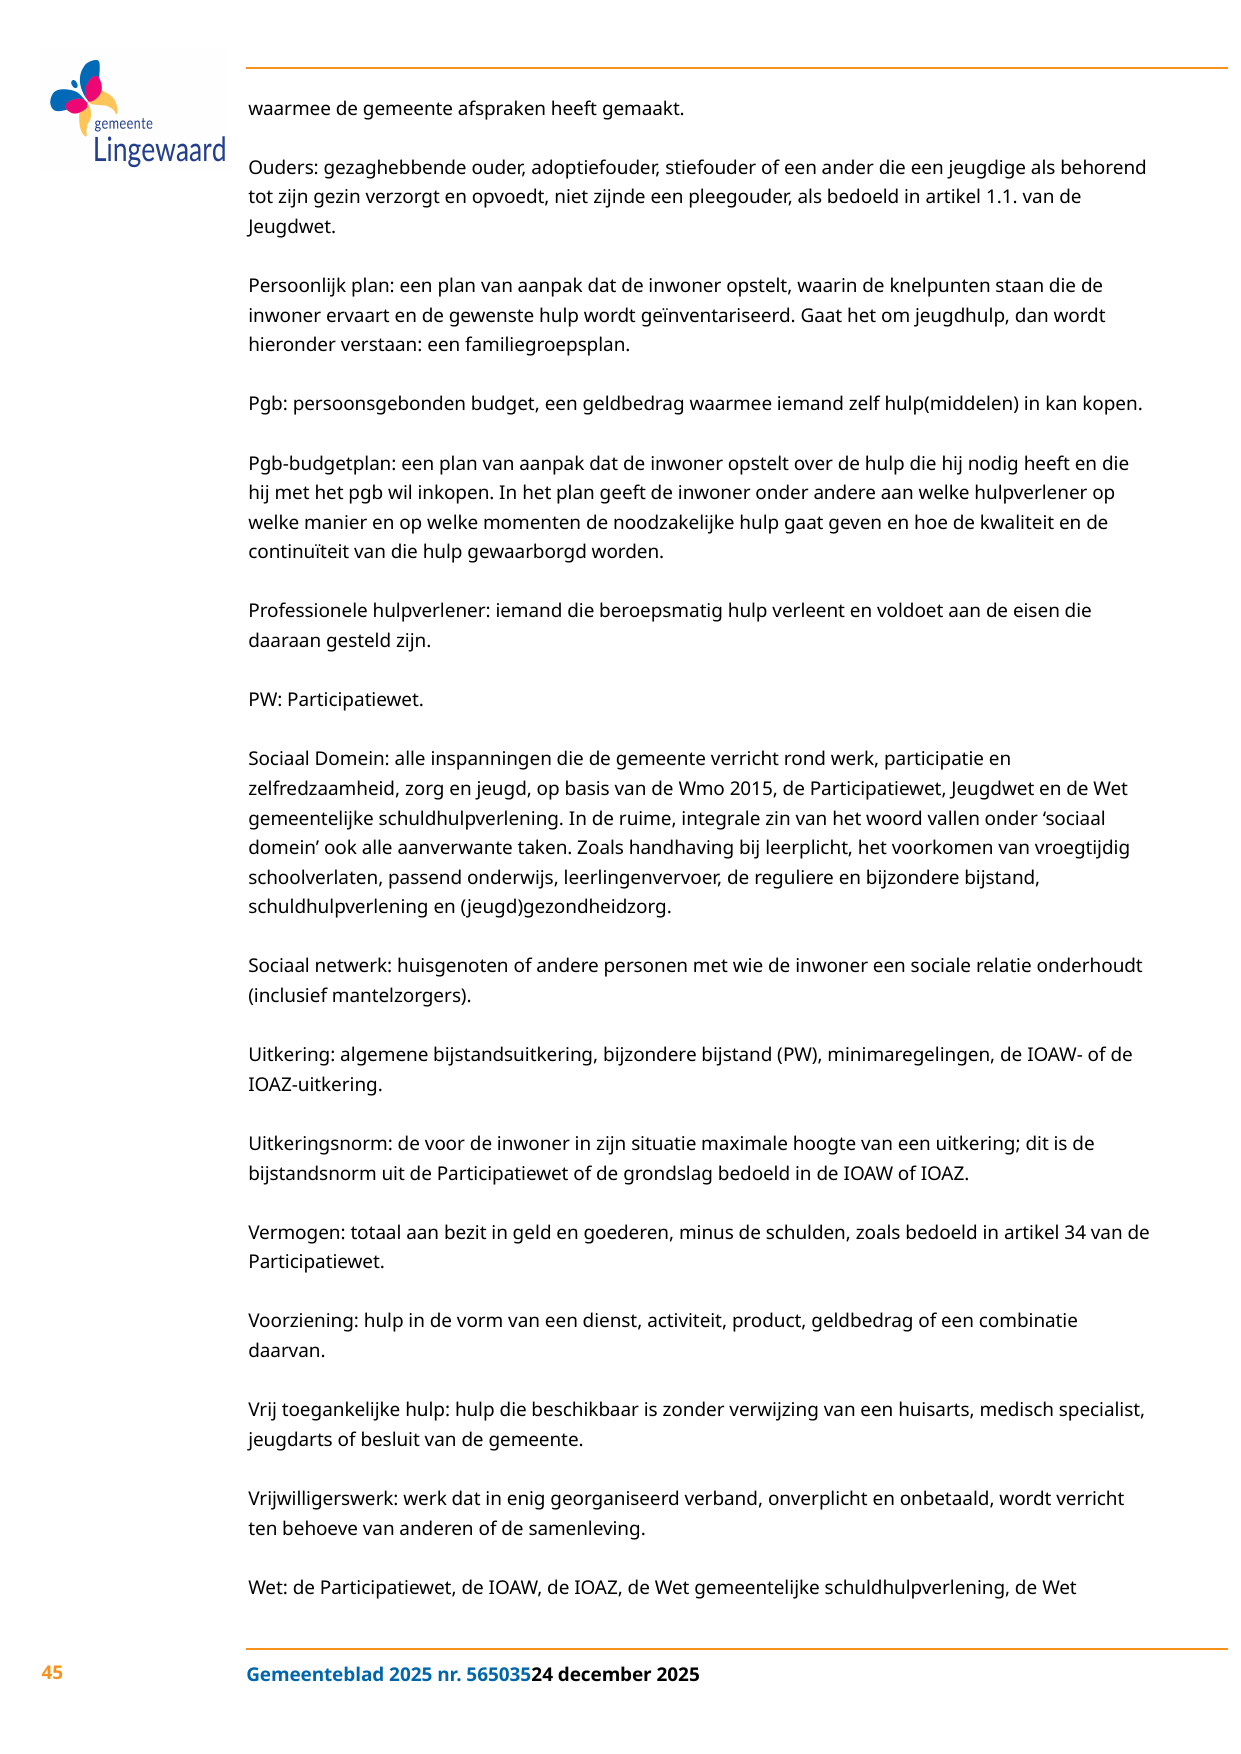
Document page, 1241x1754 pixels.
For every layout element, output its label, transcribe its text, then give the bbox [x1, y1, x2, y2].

text Persoonlijk plan: een plan van aanpak dat de inwoner opstelt, waarin de knelpunten staan die de inwoner ervaart en de gewenste hulp wordt geïnventariseerd. Gaat het om jeugdhulp, dan wordt hieronder verstaan: een familiegroepsplan. [248, 272, 1152, 357]
text Vermogen: totaal aan bezit in geld en goederen, minus de schulden, zoals bedoeld in artikel 34 van de Participatiewet. [248, 1219, 1152, 1274]
text Sociaal Domein: alle inspanningen die de gemeente verricht rond werk, participatie en zelfredzaamheid, zorg en jeugd, op basis van de Wmo 2015, de Participatiewet, Jeugdwet en de Wet gemeentelijke schuldhulpverlening. In de ruime, integrale zin van het woord vallen onder ‘sociaal domein’ ook alle aanverwante taken. Zoals handhaving bij leerplicht, het voorkomen van vroegtijdig schoolverlaten, passend onderwijs, leerlingenvervoer, de reguliere en bijzondere bijstand, schuldhulpverlening en (jeugd)gezondheidzorg. [248, 746, 1152, 919]
text Uitkeringsnorm: de voor de inwoner in zijn situatie maximale hoogte van een uitkering; dit is de bijstandsnorm uit de Participatiewet of de grondslag bedoeld in de IOAW of IOAZ. [248, 1130, 1152, 1186]
text Pgb-budgetplan: een plan van aanpak dat de inwoner opstelt over de hulp die hij nodig heeft en die hij met het pgb wil inkopen. In het plan geeft de inwoner onder andere aan welke hulpverlener op welke manier en op welke momenten de noodzakelijke hulp gaat geven en hoe de kwaliteit en de continuïteit van die hulp gewaarborgd worden. [248, 450, 1152, 564]
text PW: Participatiewet. [248, 686, 1152, 712]
text Professionele hulpverlener: iemand die beroepsmatig hulp verleent en voldoet aan de eisen die daaraan gesteld zijn. [248, 598, 1152, 653]
text Uitkering: algemene bijstandsuitkering, bijzondere bijstand (PW), minimaregelingen, de IOAW- of de IOAZ-uitkering. [248, 1041, 1152, 1097]
text Vrij toegankelijke hulp: hulp die beschikbaar is zonder verwijzing van een huisarts, medisch specialist, jeugdarts of besluit van de gemeente. [248, 1396, 1152, 1452]
picture [41, 47, 231, 172]
text Ouders: gezaghebbende ouder, adoptiefouder, stiefouder of een ander die een jeugdige als behorend tot zijn gezin verzorgt en opvoedt, niet zijnde een pleegouder, als bedoeld in artikel 1.1. van de Jeugdwet. [248, 154, 1152, 239]
text Sociaal netwerk: huisgenoten of andere personen met wie de inwoner een sociale relatie onderhoudt (inclusief mantelzorgers). [248, 953, 1152, 1008]
text Vrijwilligerswerk: werk dat in enig georganiseerd verband, onverplicht en onbetaald, wordt verricht ten behoeve van anderen of de samenleving. [248, 1485, 1152, 1541]
text Voorziening: hulp in de vorm van een dienst, activiteit, product, geldbedrag of een combinatie daarvan. [248, 1308, 1152, 1363]
text waarmee de gemeente afspraken heeft gemaakt. [248, 95, 1152, 121]
text Wet: de Participatiewet, de IOAW, de IOAZ, de Wet gemeentelijke schuldhulpverlening, de Wet [248, 1574, 1152, 1600]
text Pgb: persoonsgebonden budget, een geldbedrag waarmee iemand zelf hulp(middelen) in kan kopen. [248, 391, 1152, 416]
